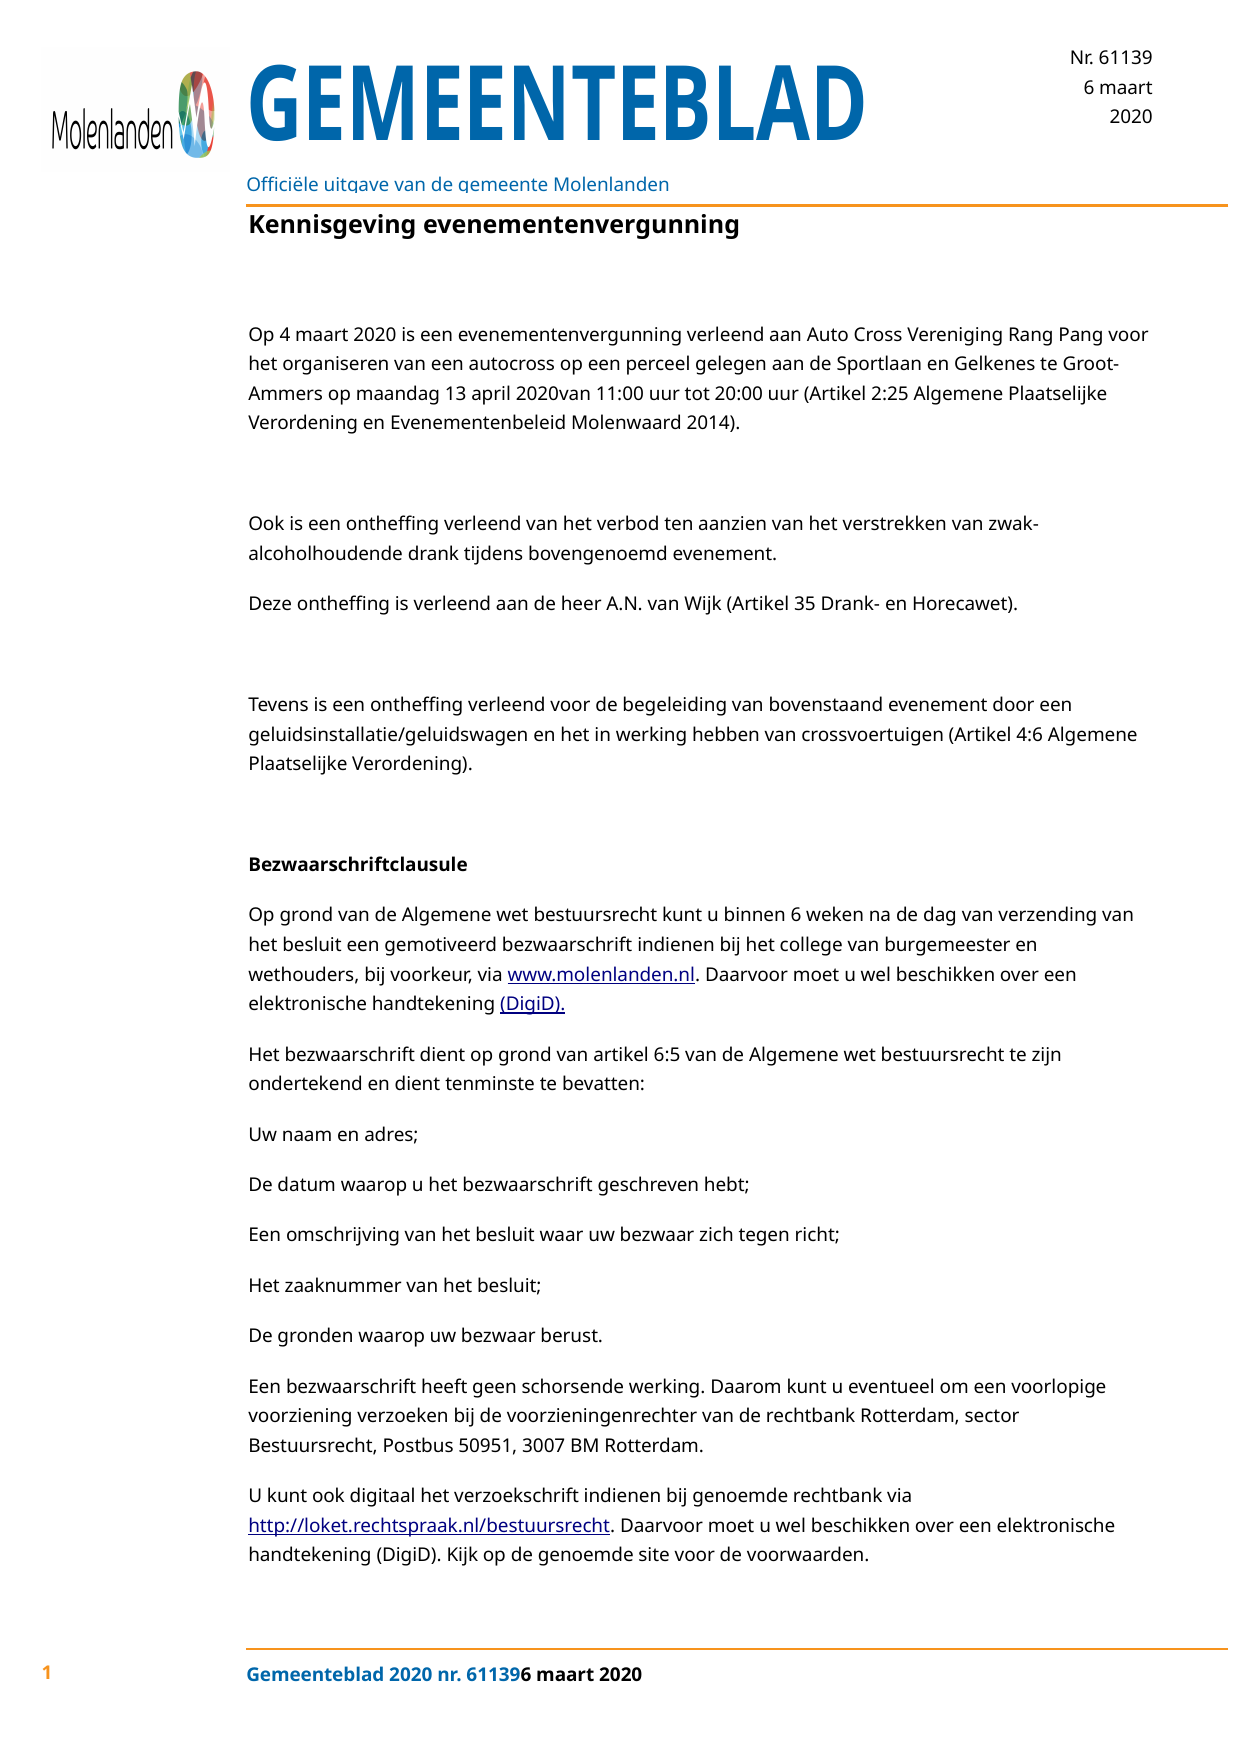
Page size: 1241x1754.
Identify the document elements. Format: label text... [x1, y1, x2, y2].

text De gronden waarop uw bezwaar berust. [248, 1322, 1152, 1348]
text Op grond van de Algemene wet bestuursrecht kunt u binnen 6 weken na de dag van verzending van het besluit een gemotiveerd bezwaarschrift indienen bij het college van burgemeester en wethouders, bij voorkeur, via www.molenlanden.nl. Daarvoor moet u wel beschikken over een elektronische handtekening (DigiD). [248, 902, 1152, 1016]
text Bezwaarschriftclausule [248, 851, 1152, 877]
text De datum waarop u het bezwaarschrift geschreven hebt; [248, 1171, 1152, 1197]
text Het bezwaarschrift dient op grond van artikel 6:5 van de Algemene wet bestuursrecht te zijn ondertekend en dient tenminste te bevatten: [248, 1041, 1152, 1096]
text Kennisgeving evenementenvergunning [248, 207, 1152, 241]
text Op 4 maart 2020 is een evenementenvergunning verleend aan Auto Cross Vereniging Rang Pang voor het organiseren van een autocross op een perceel gelegen aan de Sportlaan en Gelkenes te Groot-Ammers op maandag 13 april 2020van 11:00 uur tot 20:00 uur (Artikel 2:25 Algemene Plaatselijke Verordening en Evenementenbeleid Molenwaard 2014). [248, 321, 1152, 435]
text Tevens is een ontheffing verleend voor de begeleiding van bovenstaand evenement door een geluidsinstallatie/geluidswagen en het in werking hebben van crossvoertuigen (Artikel 4:6 Algemene Plaatselijke Verordening). [248, 691, 1152, 776]
text Een omschrijving van het besluit waar uw bezwaar zich tegen richt; [248, 1222, 1152, 1247]
text U kunt ook digitaal het verzoekschrift indienen bij genoemde rechtbank via http://loket.rechtspraak.nl/bestuursrecht. Daarvoor moet u wel beschikken over een elektronische handtekening (DigiD). Kijk op de genoemde site voor de voorwaarden. [248, 1482, 1152, 1567]
text Het zaaknummer van het besluit; [248, 1272, 1152, 1298]
text Ook is een ontheffing verleend van het verbod ten aanzien van het verstrekken van zwak-alcoholhoudende drank tijdens bovengenoemd evenement. [248, 510, 1152, 566]
picture [41, 47, 231, 172]
text Uw naam en adres; [248, 1121, 1152, 1146]
text Een bezwaarschrift heeft geen schorsende werking. Daarom kunt u eventueel om een voorlopige voorziening verzoeken bij de voorzieningenrechter van de rechtbank Rotterdam, sector Bestuursrecht, Postbus 50951, 3007 BM Rotterdam. [248, 1373, 1152, 1458]
text Deze ontheffing is verleend aan de heer A.N. van Wijk (Artikel 35 Drank- en Horecawet). [248, 590, 1152, 616]
